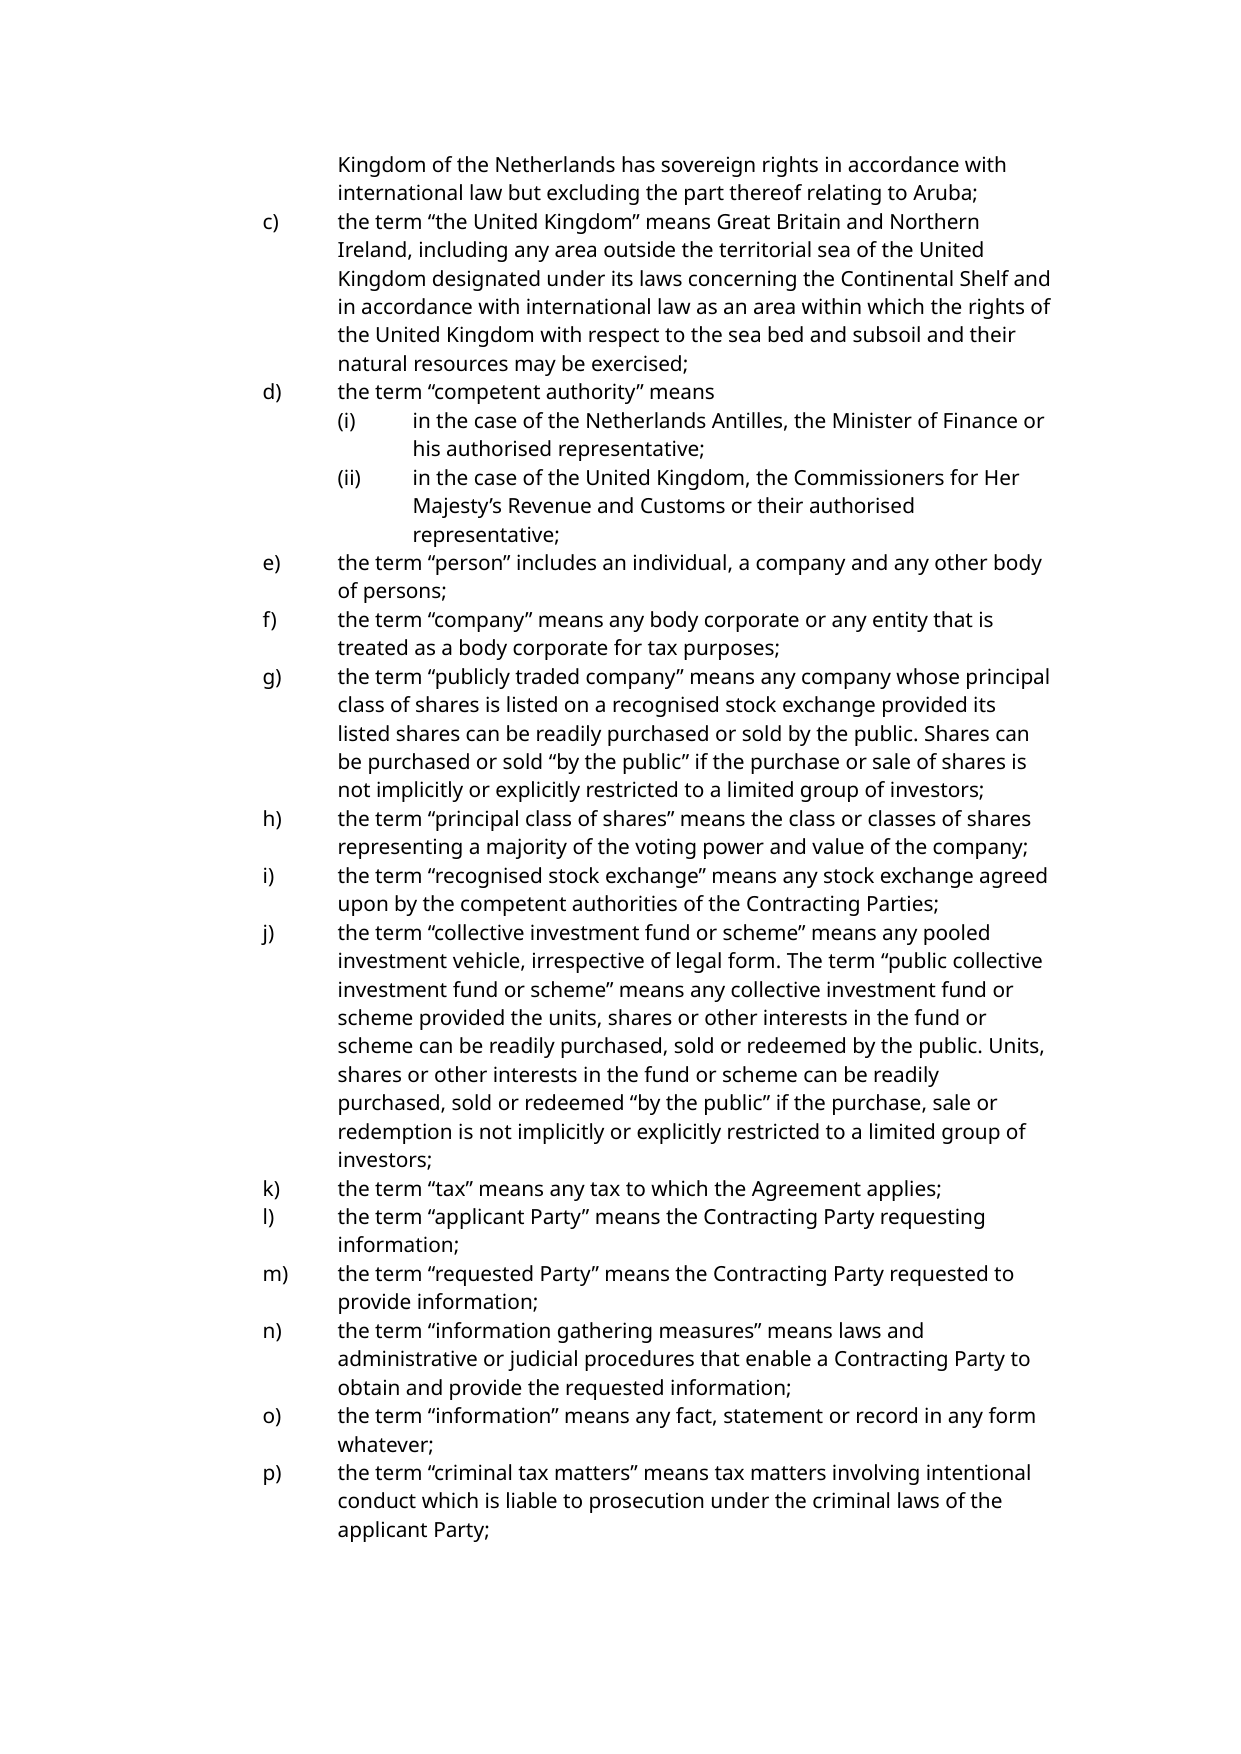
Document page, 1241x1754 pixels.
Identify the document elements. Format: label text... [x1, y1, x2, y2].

list the term “collective investment fund or scheme” means any pooled investment vehicle, irrespective of legal form. The term “public collective investment fund or scheme” means any collective investment fund or scheme provided the units, shares or other interests in the fund or scheme can be readily purchased, sold or redeemed by the public. Units, shares or other interests in the fund or scheme can be readily purchased, sold or redeemed “by the public” if the purchase, sale or redemption is not implicitly or explicitly restricted to a limited group of investors; [262, 918, 1053, 1174]
list in the case of the Netherlands Antilles, the Minister of Finance or his authorised representative; [337, 406, 1053, 463]
list the term “company” means any body corporate or any entity that is treated as a body corporate for tax purposes; [262, 605, 1053, 662]
list the term “information gathering measures” means laws and administrative or judicial procedures that enable a Contracting Party to obtain and provide the requested information; [262, 1316, 1053, 1401]
list the term “requested Party” means the Contracting Party requested to provide information; [262, 1259, 1053, 1316]
list the term “person” includes an individual, a company and any other body of persons; [262, 548, 1053, 605]
list the term “principal class of shares” means the class or classes of shares representing a majority of the voting power and value of the company; [262, 804, 1053, 861]
list the term “the United Kingdom” means Great Britain and Northern Ireland, including any area outside the territorial sea of the United Kingdom designated under its laws concerning the Continental Shelf and in accordance with international law as an area within which the rights of the United Kingdom with respect to the sea bed and subsoil and their natural resources may be exercised; [262, 207, 1053, 377]
list the term “information” means any fact, statement or record in any form whatever; [262, 1401, 1053, 1458]
list the term “publicly traded company” means any company whose principal class of shares is listed on a recognised stock exchange provided its listed shares can be readily purchased or sold by the public. Shares can be purchased or sold “by the public” if the purchase or sale of shares is not implicitly or explicitly restricted to a limited group of investors; [262, 662, 1053, 804]
list the term “recognised stock exchange” means any stock exchange agreed upon by the competent authorities of the Contracting Parties; [262, 861, 1053, 918]
list in the case of the United Kingdom, the Commissioners for Her Majesty’s Revenue and Customs or their authorised representative; [337, 463, 1053, 548]
list the term “criminal tax matters” means tax matters involving intentional conduct which is liable to prosecution under the criminal laws of the applicant Party; [262, 1458, 1053, 1543]
list Kingdom of the Netherlands has sovereign rights in accordance with international law but excluding the part thereof relating to Aruba; [262, 150, 1053, 207]
list the term “tax” means any tax to which the Agreement applies; [262, 1174, 1053, 1202]
list the term “competent authority” means [262, 377, 1053, 406]
list the term “applicant Party” means the Contracting Party requesting information; [262, 1202, 1053, 1259]
